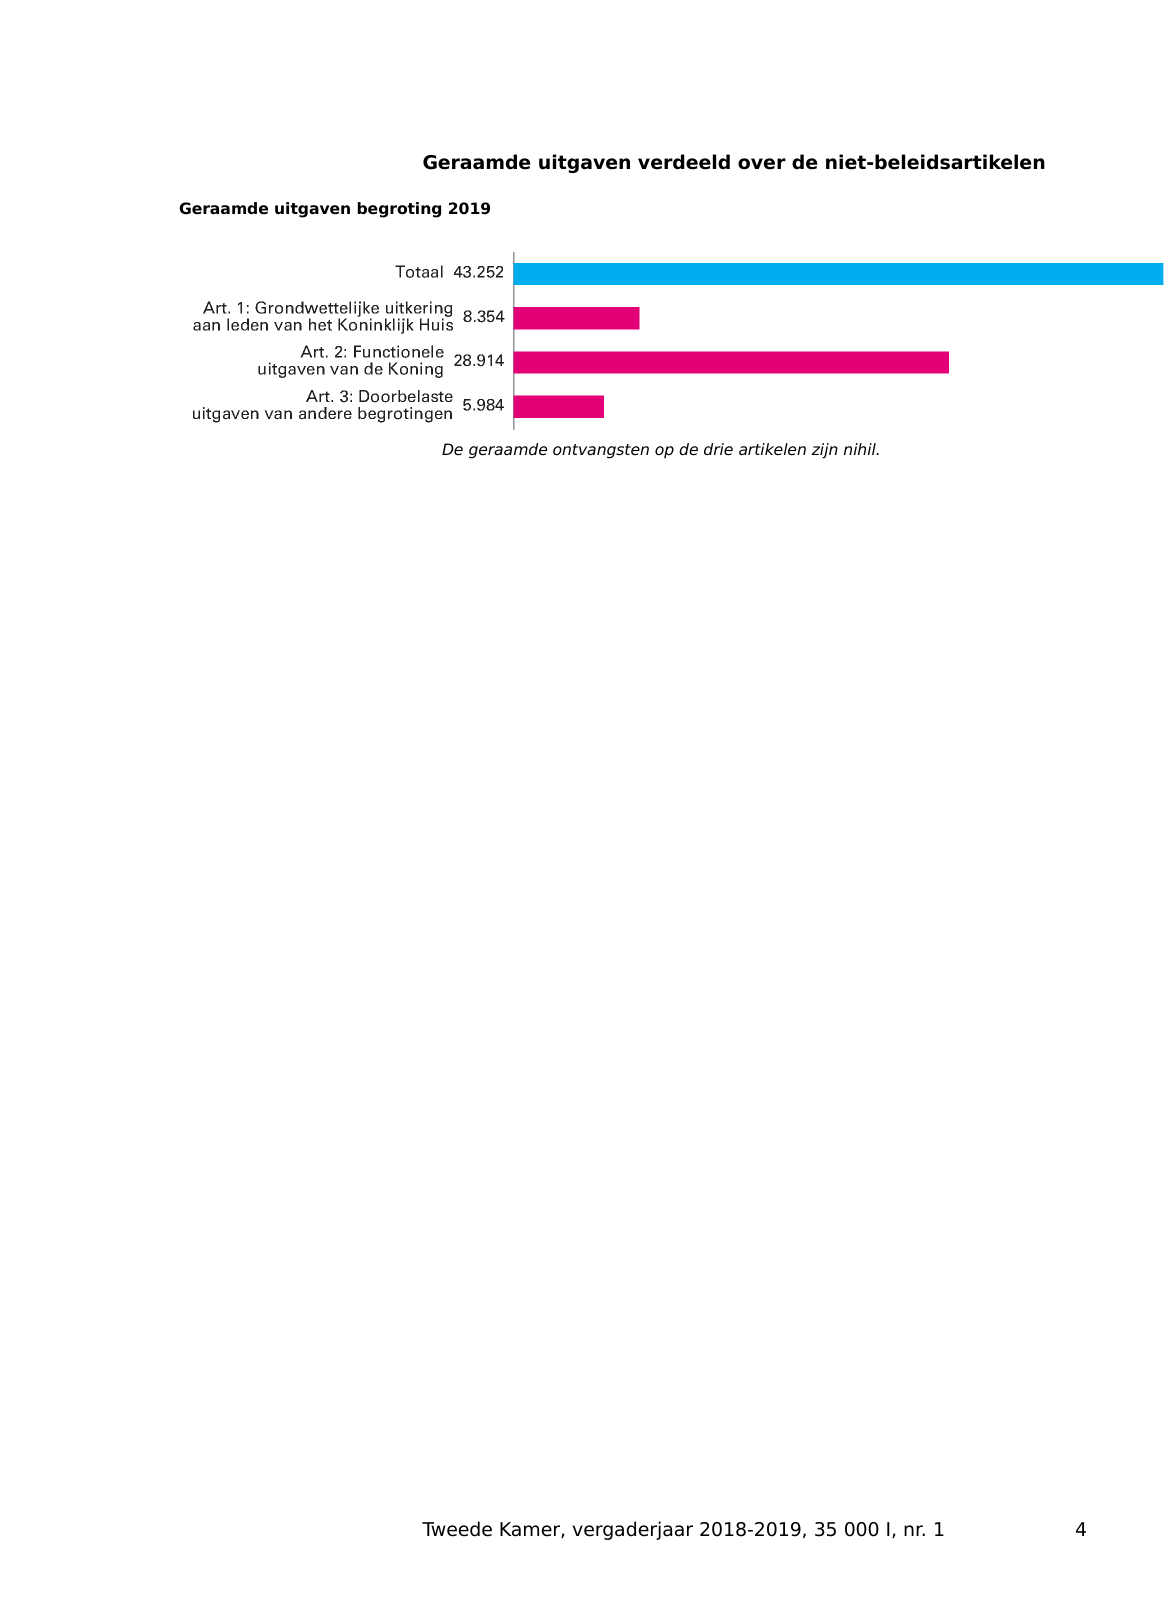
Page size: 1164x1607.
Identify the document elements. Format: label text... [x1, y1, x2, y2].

picture [159, 252, 1164, 430]
text Geraamde uitgaven verdeeld over de niet-beleidsartikelen [422, 152, 1087, 174]
text De geraamde ontvangsten op de drie artikelen zijn nihil. [422, 441, 1163, 459]
text Geraamde uitgaven begroting 2019 [159, 200, 1163, 218]
